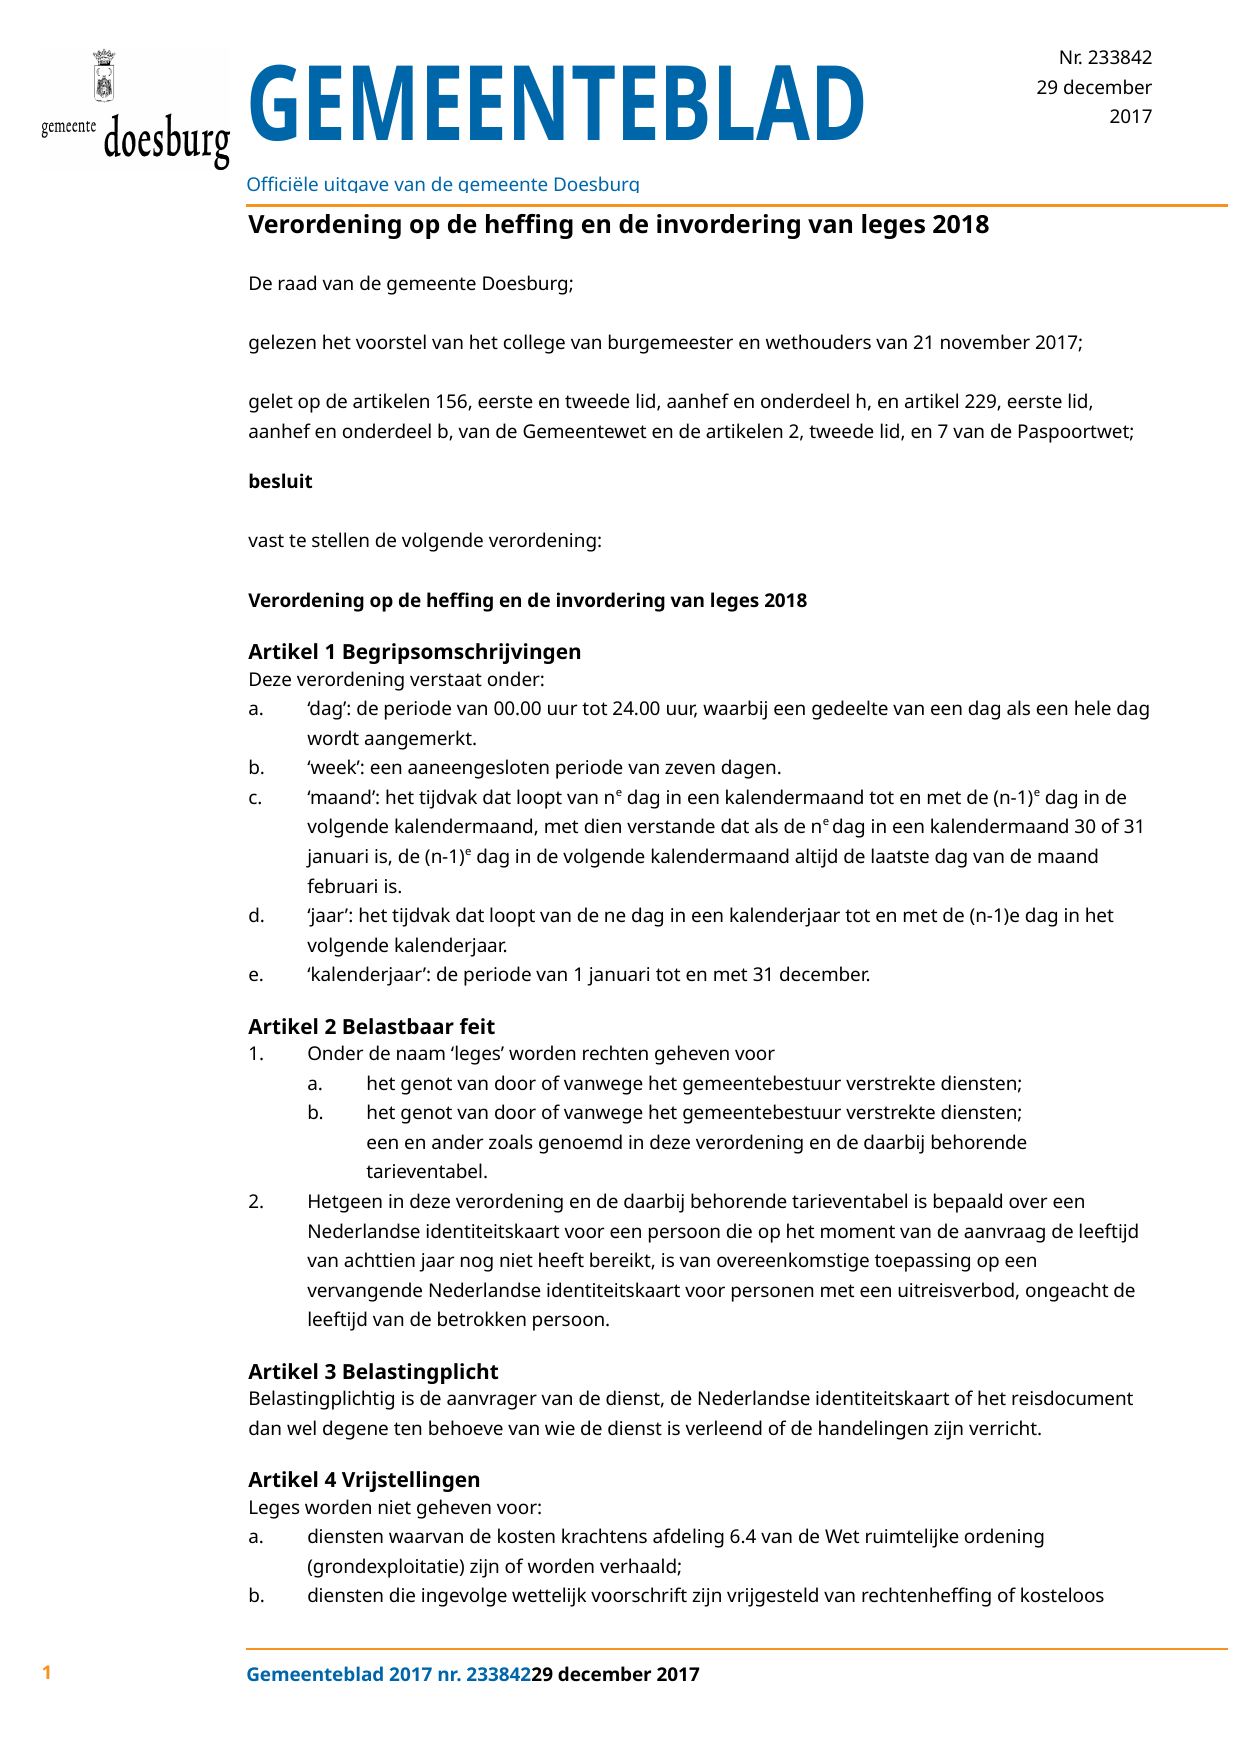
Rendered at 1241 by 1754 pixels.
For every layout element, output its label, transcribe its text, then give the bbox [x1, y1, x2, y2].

text Belastingplichtig is de aanvrager van de dienst, de Nederlandse identiteitskaart of het reisdocument dan wel degene ten behoeve van wie de dienst is verleend of de handelingen zijn verricht. [248, 1386, 1152, 1441]
list diensten die ingevolge wettelijk voorschrift zijn vrijgesteld van rechtenheffing of kosteloos [248, 1583, 1152, 1608]
list ‘maand’: het tijdvak dat loopt van ne dag in een kalendermaand tot en met de (n-1)e dag in de volgende kalendermaand, met dien verstande dat als de ne dag in een kalendermaand 30 of 31 januari is, de (n-1)e dag in de volgende kalendermaand altijd de laatste dag van de maand februari is. [248, 784, 1152, 898]
list ‘week’: een aaneengesloten periode van zeven dagen. [248, 754, 1152, 780]
text Artikel 3 Belastingplicht [248, 1357, 1152, 1386]
text Verordening op de heffing en de invordering van leges 2018 [248, 587, 1152, 613]
picture [41, 47, 231, 172]
text De raad van de gemeente Doesburg; [248, 270, 1152, 296]
text Leges worden niet geheven voor: [248, 1494, 1152, 1520]
list ‘kalenderjaar’: de periode van 1 januari tot en met 31 december. [248, 962, 1152, 987]
list ‘jaar’: het tijdvak dat loopt van de ne dag in een kalenderjaar tot en met de (n-1)e dag in het volgende kalenderjaar. [248, 902, 1152, 958]
list een en ander zoals genoemd in deze verordening en de daarbij behorende tarieventabel. [307, 1129, 1152, 1184]
text vast te stellen de volgende verordening: [248, 528, 1152, 553]
text gelet op de artikelen 156, eerste en tweede lid, aanhef en onderdeel h, en artikel 229, eerste lid, aanhef en onderdeel b, van de Gemeentewet en de artikelen 2, tweede lid, en 7 van de Paspoortwet; [248, 389, 1152, 444]
text Deze verordening verstaat onder: [248, 666, 1152, 691]
list Hetgeen in deze verordening en de daarbij behorende tarieventabel is bepaald over een Nederlandse identiteitskaart voor een persoon die op het moment van de aanvraag de leeftijd van achttien jaar nog niet heeft bereikt, is van overeenkomstige toepassing op een vervangende Nederlandse identiteitskaart voor personen met een uitreisverbod, ongeacht de leeftijd van de betrokken persoon. [248, 1188, 1152, 1332]
text Artikel 4 Vrijstellingen [248, 1466, 1152, 1494]
text Verordening op de heffing en de invordering van leges 2018 [248, 207, 1152, 241]
text besluit [248, 468, 1152, 494]
text Artikel 1 Begripsomschrijvingen [248, 637, 1152, 666]
list ‘dag’: de periode van 00.00 uur tot 24.00 uur, waarbij een gedeelte van een dag als een hele dag wordt aangemerkt. [248, 695, 1152, 751]
list het genot van door of vanwege het gemeentebestuur verstrekte diensten; [307, 1070, 1152, 1096]
list het genot van door of vanwege het gemeentebestuur verstrekte diensten; [307, 1099, 1152, 1125]
list Onder de naam ‘leges’ worden rechten geheven voor [248, 1040, 1152, 1066]
text Artikel 2 Belastbaar feit [248, 1012, 1152, 1040]
list diensten waarvan de kosten krachtens afdeling 6.4 van de Wet ruimtelijke ordening (grondexploitatie) zijn of worden verhaald; [248, 1523, 1152, 1579]
text gelezen het voorstel van het college van burgemeester en wethouders van 21 november 2017; [248, 329, 1152, 355]
